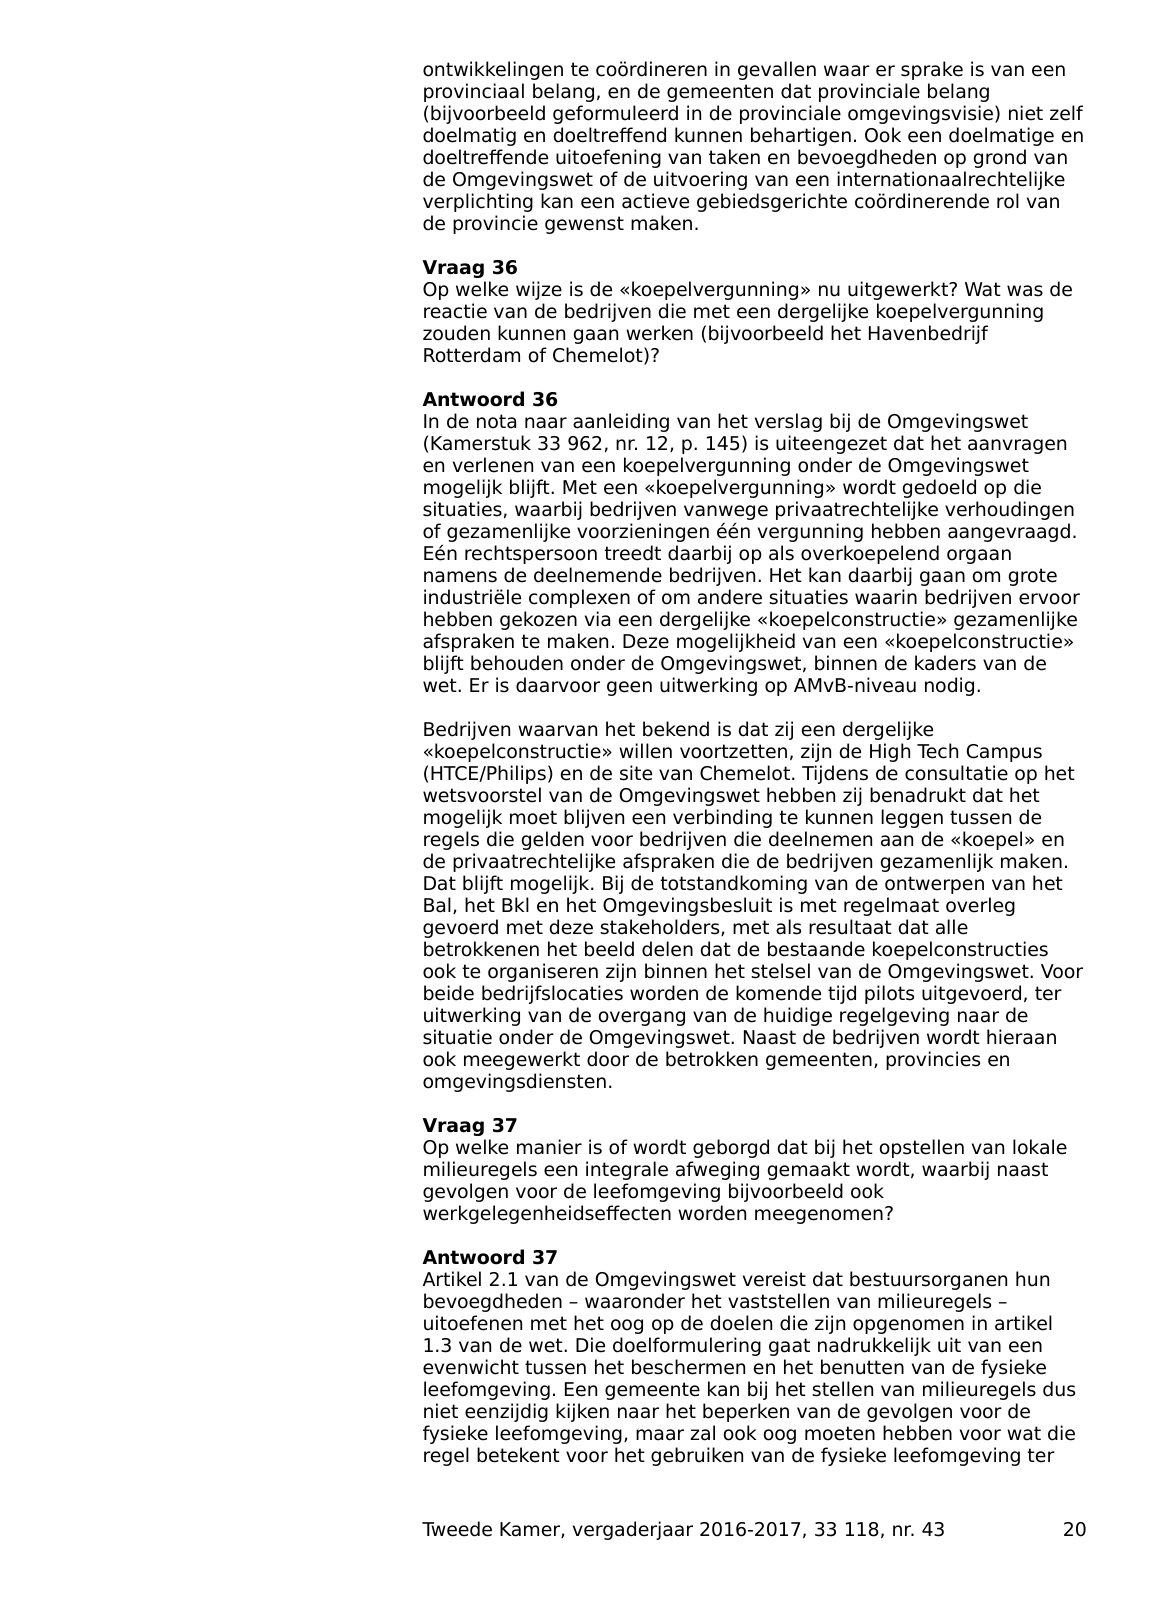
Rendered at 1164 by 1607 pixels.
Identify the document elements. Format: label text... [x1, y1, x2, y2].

text Op welke manier is of wordt geborgd dat bij het opstellen van lokale milieuregels een integrale afweging gemaakt wordt, waarbij naast gevolgen voor de leefomgeving bijvoorbeeld ook werkgelegenheidseffecten worden meegenomen? [422, 1137, 1087, 1225]
text Vraag 37 [422, 1115, 1087, 1137]
text Bedrijven waarvan het bekend is dat zij een dergelijke «koepelconstructie» willen voortzetten, zijn de High Tech Campus (HTCE/Philips) en de site van Chemelot. Tijdens de consultatie op het wetsvoorstel van de Omgevingswet hebben zij benadrukt dat het mogelijk moet blijven een verbinding te kunnen leggen tussen de regels die gelden voor bedrijven die deelnemen aan de «koepel» en de privaatrechtelijke afspraken die de bedrijven gezamenlijk maken. Dat blijft mogelijk. Bij de totstandkoming van de ontwerpen van het Bal, het Bkl en het Omgevingsbesluit is met regelmaat overleg gevoerd met deze stakeholders, met als resultaat dat alle betrokkenen het beeld delen dat de bestaande koepelconstructies ook te organiseren zijn binnen het stelsel van de Omgevingswet. Voor beide bedrijfslocaties worden de komende tijd pilots uitgevoerd, ter uitwerking van de overgang van de huidige regelgeving naar de situatie onder de Omgevingswet. Naast de bedrijven wordt hieraan ook meegewerkt door de betrokken gemeenten, provincies en omgevingsdiensten. [422, 719, 1087, 1093]
text ontwikkelingen te coördineren in gevallen waar er sprake is van een provinciaal belang, en de gemeenten dat provinciale belang (bijvoorbeeld geformuleerd in de provinciale omgevingsvisie) niet zelf doelmatig en doeltreffend kunnen behartigen. Ook een doelmatige en doeltreffende uitoefening van taken en bevoegdheden op grond van de Omgevingswet of de uitvoering van een internationaalrechtelijke verplichting kan een actieve gebiedsgerichte coördinerende rol van de provincie gewenst maken. [422, 59, 1087, 235]
text In de nota naar aanleiding van het verslag bij de Omgevingswet (Kamerstuk 33 962, nr. 12, p. 145) is uiteengezet dat het aanvragen en verlenen van een koepelvergunning onder de Omgevingswet mogelijk blijft. Met een «koepelvergunning» wordt gedoeld op die situaties, waarbij bedrijven vanwege privaatrechtelijke verhoudingen of gezamenlijke voorzieningen één vergunning hebben aangevraagd. Eén rechtspersoon treedt daarbij op als overkoepelend orgaan namens de deelnemende bedrijven. Het kan daarbij gaan om grote industriële complexen of om andere situaties waarin bedrijven ervoor hebben gekozen via een dergelijke «koepelconstructie» gezamenlijke afspraken te maken. Deze mogelijkheid van een «koepelconstructie» blijft behouden onder de Omgevingswet, binnen de kaders van de wet. Er is daarvoor geen uitwerking op AMvB-niveau nodig. [422, 411, 1087, 697]
text Artikel 2.1 van de Omgevingswet vereist dat bestuursorganen hun bevoegdheden – waaronder het vaststellen van milieuregels – uitoefenen met het oog op de doelen die zijn opgenomen in artikel 1.3 van de wet. Die doelformulering gaat nadrukkelijk uit van een evenwicht tussen het beschermen en het benutten van de fysieke leefomgeving. Een gemeente kan bij het stellen van milieuregels dus niet eenzijdig kijken naar het beperken van de gevolgen voor de fysieke leefomgeving, maar zal ook oog moeten hebben voor wat die regel betekent voor het gebruiken van de fysieke leefomgeving ter [422, 1269, 1087, 1467]
text Antwoord 36 [422, 389, 1087, 411]
text Op welke wijze is de «koepelvergunning» nu uitgewerkt? Wat was de reactie van de bedrijven die met een dergelijke koepelvergunning zouden kunnen gaan werken (bijvoorbeeld het Havenbedrijf Rotterdam of Chemelot)? [422, 279, 1087, 367]
text Vraag 36 [422, 257, 1087, 279]
text Antwoord 37 [422, 1247, 1087, 1269]
